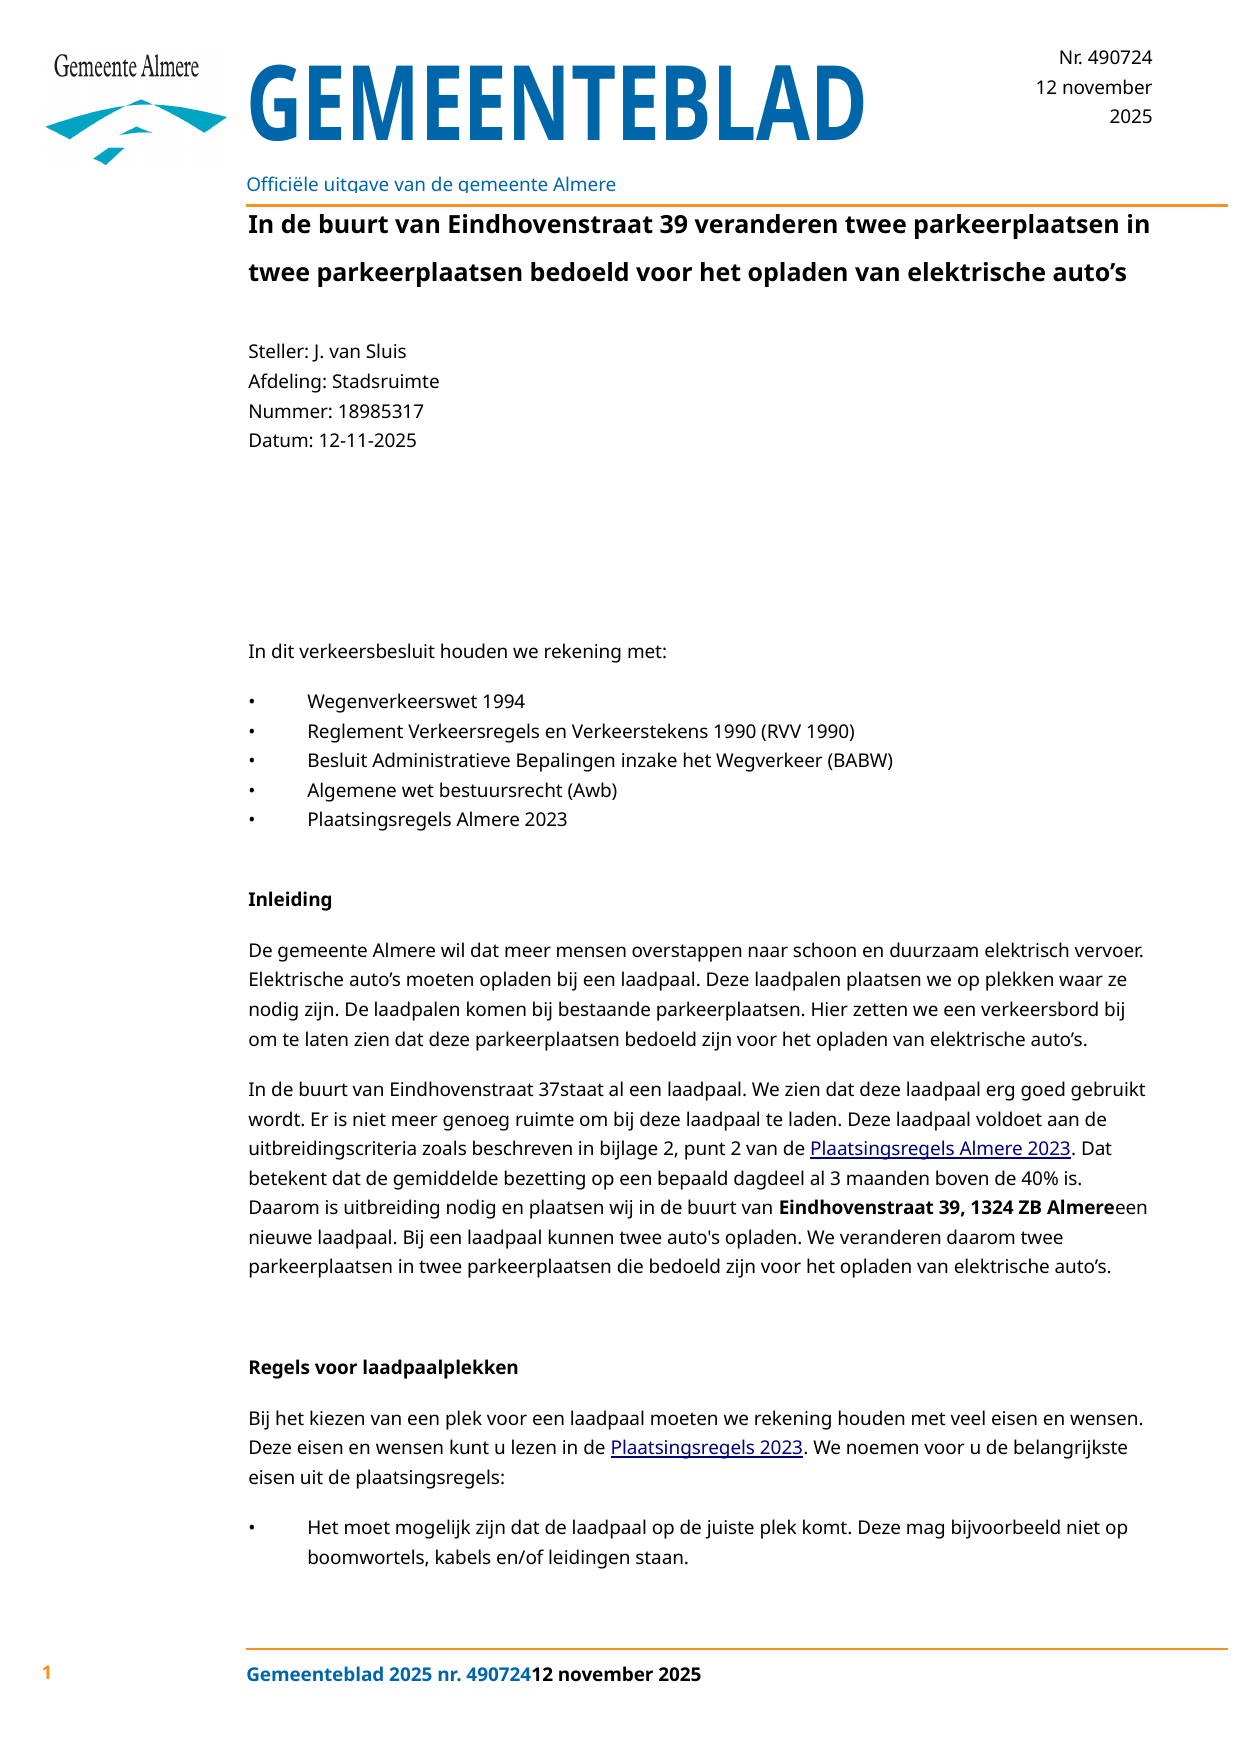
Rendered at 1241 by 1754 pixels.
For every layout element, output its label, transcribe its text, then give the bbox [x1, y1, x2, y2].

text Bij het kiezen van een plek voor een laadpaal moeten we rekening houden met veel eisen en wensen. Deze eisen en wensen kunt u lezen in de Plaatsingsregels 2023. We noemen voor u de belangrijkste eisen uit de plaatsingsregels: [248, 1405, 1152, 1490]
text In de buurt van Eindhovenstraat 39 veranderen twee parkeerplaatsen in twee parkeerplaatsen bedoeld voor het opladen van elektrische auto’s [248, 207, 1152, 288]
text Steller: J. van Sluis [248, 339, 1152, 364]
text De gemeente Almere wil dat meer mensen overstappen naar schoon en duurzaam elektrisch vervoer. Elektrische auto’s moeten opladen bij een laadpaal. Deze laadpalen plaatsen we op plekken waar ze nodig zijn. De laadpalen komen bij bestaande parkeerplaatsen. Hier zetten we een verkeersbord bij om te laten zien dat deze parkeerplaatsen bedoeld zijn voor het opladen van elektrische auto’s. [248, 937, 1152, 1051]
list Plaatsingsregels Almere 2023 [248, 807, 1152, 832]
text In de buurt van Eindhovenstraat 37staat al een laadpaal. We zien dat deze laadpaal erg goed gebruikt wordt. Er is niet meer genoeg ruimte om bij deze laadpaal te laden. Deze laadpaal voldoet aan de uitbreidingscriteria zoals beschreven in bijlage 2, punt 2 van de Plaatsingsregels Almere 2023. Dat betekent dat de gemiddelde bezetting op een bepaald dagdeel al 3 maanden boven de 40% is. Daarom is uitbreiding nodig en plaatsen wij in de buurt van Eindhovenstraat 39, 1324 ZB Almereeen nieuwe laadpaal. Bij een laadpaal kunnen twee auto's opladen. We veranderen daarom twee parkeerplaatsen in twee parkeerplaatsen die bedoeld zijn voor het opladen van elektrische auto’s. [248, 1076, 1152, 1279]
list Besluit Administratieve Bepalingen inzake het Wegverkeer (BABW) [248, 747, 1152, 773]
text Inleiding [248, 887, 1152, 912]
text Nummer: 18985317 [248, 398, 1152, 423]
text Datum: 12-11-2025 [248, 427, 1152, 453]
list Reglement Verkeersregels en Verkeerstekens 1990 (RVV 1990) [248, 718, 1152, 743]
text In dit verkeersbesluit houden we rekening met: [248, 638, 1152, 663]
list Het moet mogelijk zijn dat de laadpaal op de juiste plek komt. Deze mag bijvoorbeeld niet op boomwortels, kabels en/of leidingen staan. [248, 1514, 1152, 1570]
list Algemene wet bestuursrecht (Awb) [248, 777, 1152, 803]
picture [41, 47, 231, 172]
list Wegenverkeerswet 1994 [248, 688, 1152, 714]
text Afdeling: Stadsruimte [248, 368, 1152, 394]
text Regels voor laadpaalplekken [248, 1354, 1152, 1380]
